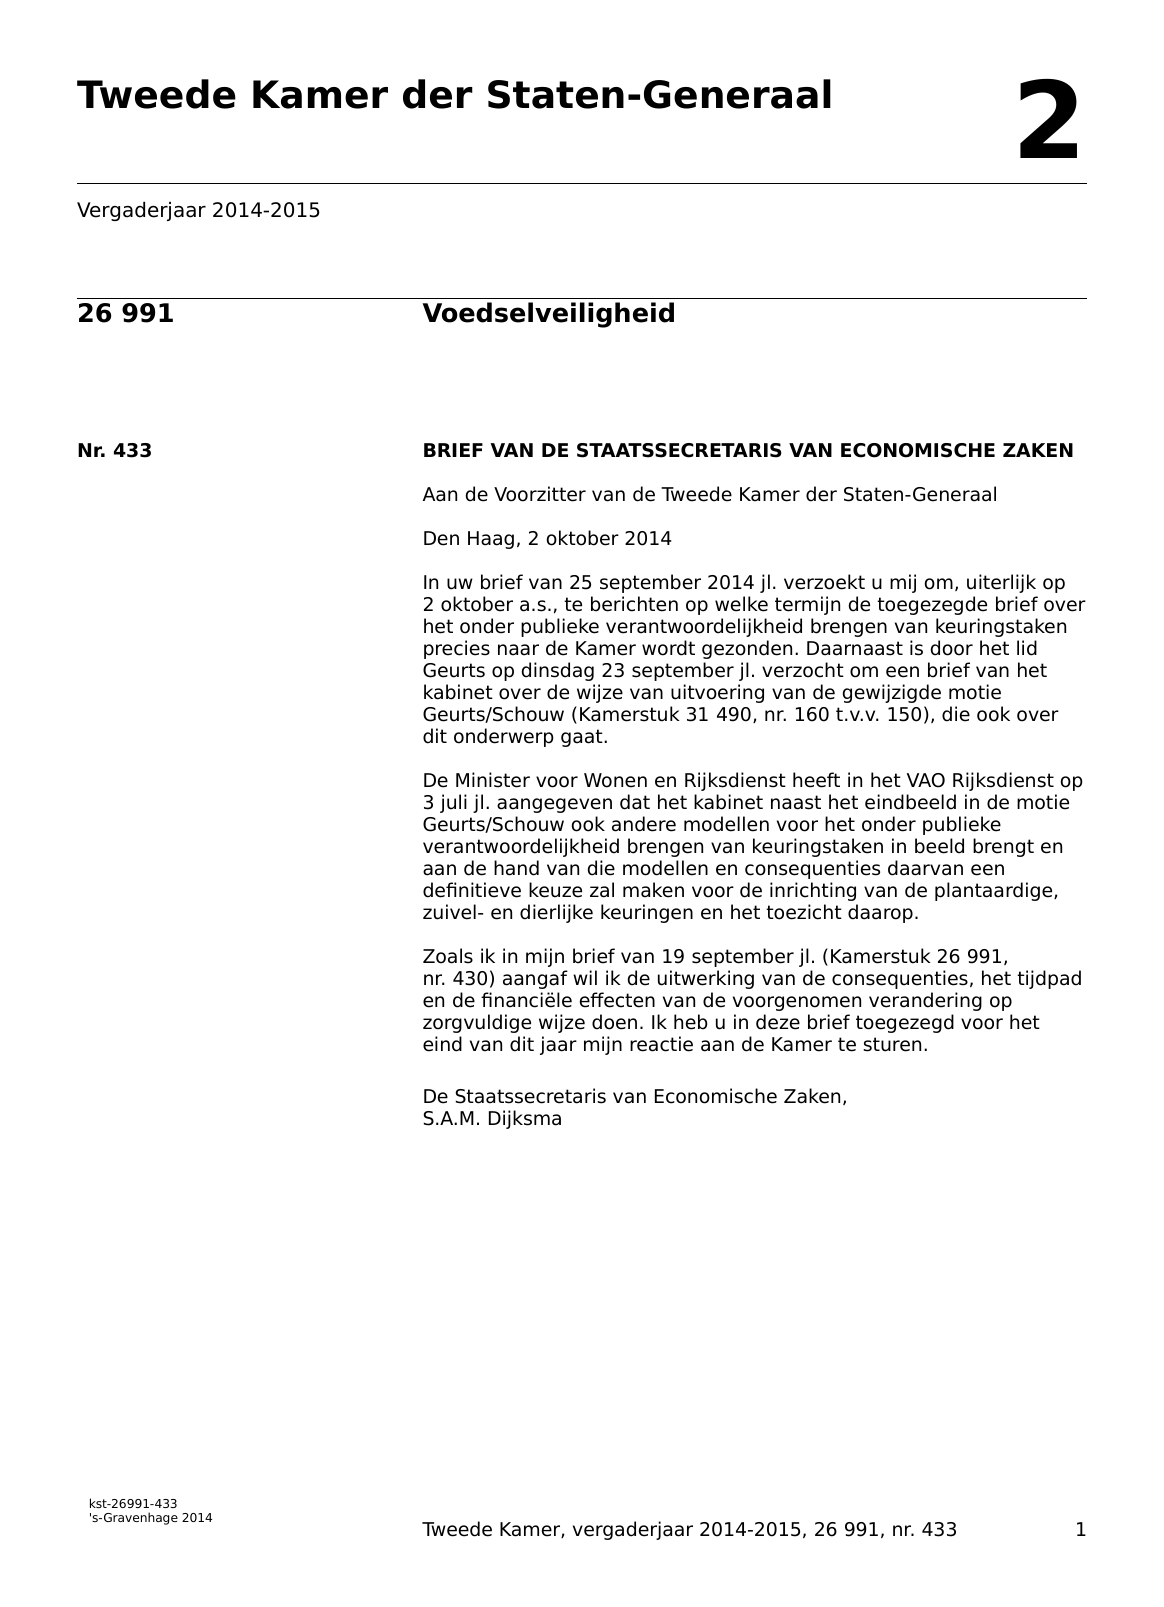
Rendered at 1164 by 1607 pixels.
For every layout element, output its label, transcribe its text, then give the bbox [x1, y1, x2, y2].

text Zoals ik in mijn brief van 19 september jl. (Kamerstuk 26 991, nr. 430) aangaf wil ik de uitwerking van de consequenties, het tijdpad en de financiële effecten van de voorgenomen verandering op zorgvuldige wijze doen. Ik heb u in deze brief toegezegd voor het eind van dit jaar mijn reactie aan de Kamer te sturen. [422, 946, 1087, 1056]
table_cell Vergaderjaar 2014-2015 [77, 184, 1087, 298]
text Aan de Voorzitter van de Tweede Kamer der Staten-Generaal [422, 484, 1087, 506]
text De Staatssecretaris van Economische Zaken, S.A.M. Dijksma [422, 1086, 1087, 1130]
subtitle Nr. 433 BRIEF VAN DE STAATSSECRETARIS VAN ECONOMISCHE ZAKEN [77, 440, 1087, 462]
text Den Haag, 2 oktober 2014 [422, 528, 1087, 550]
table_header Tweede Kamer der Staten-Generaal [77, 59, 886, 183]
subtitle 26 991 Voedselveiligheid [77, 299, 1087, 329]
text kst-26991-433 [88, 1497, 323, 1511]
text 's-Gravenhage 2014 [88, 1511, 323, 1525]
table_header 2 [886, 59, 1087, 183]
text In uw brief van 25 september 2014 jl. verzoekt u mij om, uiterlijk op 2 oktober a.s., te berichten op welke termijn de toegezegde brief over het onder publieke verantwoordelijkheid brengen van keuringstaken precies naar de Kamer wordt gezonden. Daarnaast is door het lid Geurts op dinsdag 23 september jl. verzocht om een brief van het kabinet over de wijze van uitvoering van de gewijzigde motie Geurts/Schouw (Kamerstuk 31 490, nr. 160 t.v.v. 150), die ook over dit onderwerp gaat. [422, 572, 1087, 748]
text De Minister voor Wonen en Rijksdienst heeft in het VAO Rijksdienst op 3 juli jl. aangegeven dat het kabinet naast het eindbeeld in de motie Geurts/Schouw ook andere modellen voor het onder publieke verantwoordelijkheid brengen van keuringstaken in beeld brengt en aan de hand van die modellen en consequenties daarvan een definitieve keuze zal maken voor de inrichting van de plantaardige, zuivel- en dierlijke keuringen en het toezicht daarop. [422, 770, 1087, 924]
